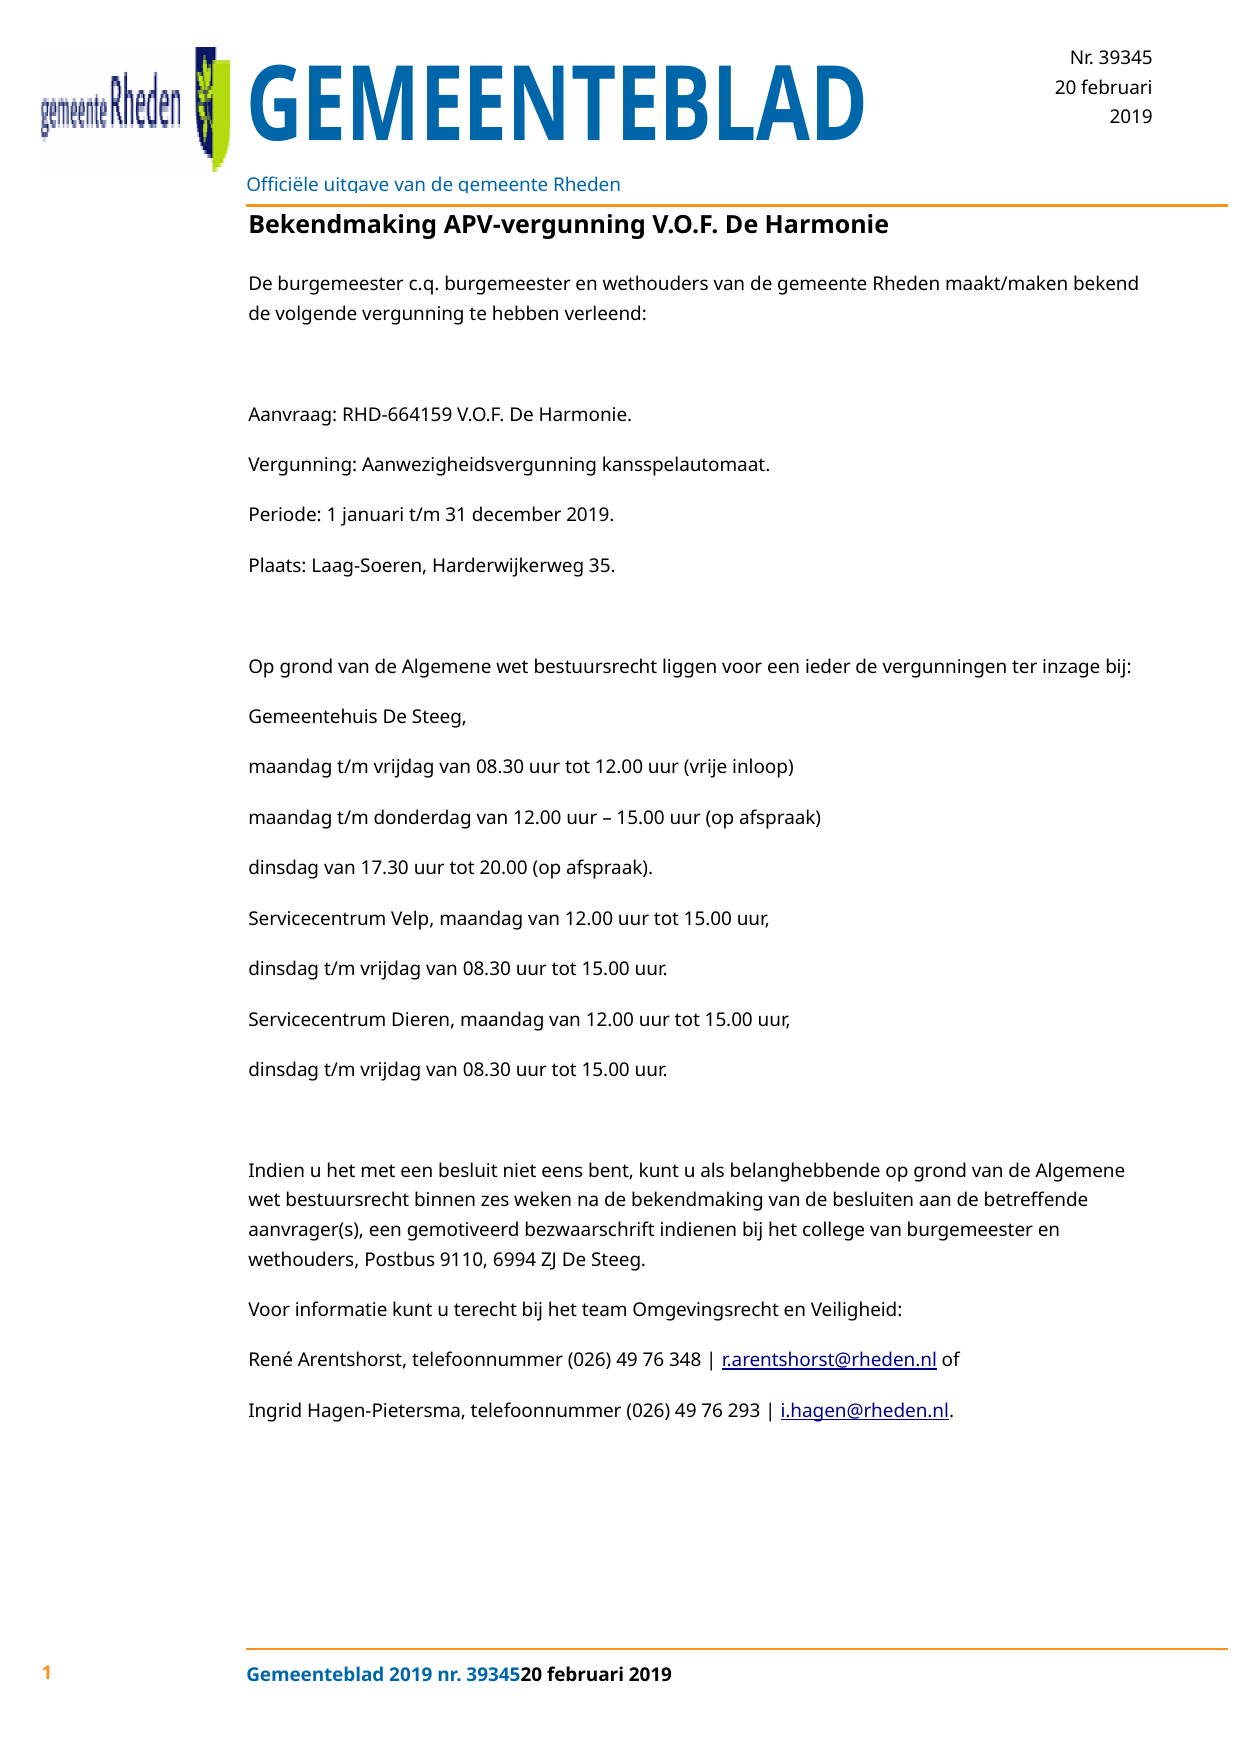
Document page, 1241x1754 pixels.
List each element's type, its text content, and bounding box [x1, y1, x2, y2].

text dinsdag van 17.30 uur tot 20.00 (op afspraak). [248, 854, 1152, 880]
text Voor informatie kunt u terecht bij het team Omgevingsrecht en Veiligheid: [248, 1296, 1152, 1322]
text De burgemeester c.q. burgemeester en wethouders van de gemeente Rheden maakt/maken bekend de volgende vergunning te hebben verleend: [248, 270, 1152, 326]
text Vergunning: Aanwezigheidsvergunning kansspelautomaat. [248, 451, 1152, 477]
text René Arentshorst, telefoonnummer (026) 49 76 348 | r.arentshorst@rheden.nl of [248, 1347, 1152, 1372]
text Periode: 1 januari t/m 31 december 2019. [248, 502, 1152, 527]
text maandag t/m vrijdag van 08.30 uur tot 12.00 uur (vrije inloop) [248, 754, 1152, 779]
text Servicecentrum Dieren, maandag van 12.00 uur tot 15.00 uur, [248, 1006, 1152, 1031]
text Aanvraag: RHD-664159 V.O.F. De Harmonie. [248, 401, 1152, 426]
text dinsdag t/m vrijdag van 08.30 uur tot 15.00 uur. [248, 955, 1152, 981]
text dinsdag t/m vrijdag van 08.30 uur tot 15.00 uur. [248, 1056, 1152, 1082]
text Servicecentrum Velp, maandag van 12.00 uur tot 15.00 uur, [248, 905, 1152, 931]
text Ingrid Hagen-Pietersma, telefoonnummer (026) 49 76 293 | i.hagen@rheden.nl. [248, 1397, 1152, 1423]
text Plaats: Laag-Soeren, Harderwijkerweg 35. [248, 552, 1152, 578]
text Bekendmaking APV-vergunning V.O.F. De Harmonie [248, 207, 1152, 241]
picture [41, 47, 231, 172]
text Indien u het met een besluit niet eens bent, kunt u als belanghebbende op grond van de Algemene wet bestuursrecht binnen zes weken na de bekendmaking van de besluiten aan de betreffende aanvrager(s), een gemotiveerd bezwaarschrift indienen bij het college van burgemeester en wethouders, Postbus 9110, 6994 ZJ De Steeg. [248, 1157, 1152, 1271]
text Gemeentehuis De Steeg, [248, 703, 1152, 729]
text Op grond van de Algemene wet bestuursrecht liggen voor een ieder de vergunningen ter inzage bij: [248, 653, 1152, 678]
text maandag t/m donderdag van 12.00 uur – 15.00 uur (op afspraak) [248, 804, 1152, 830]
